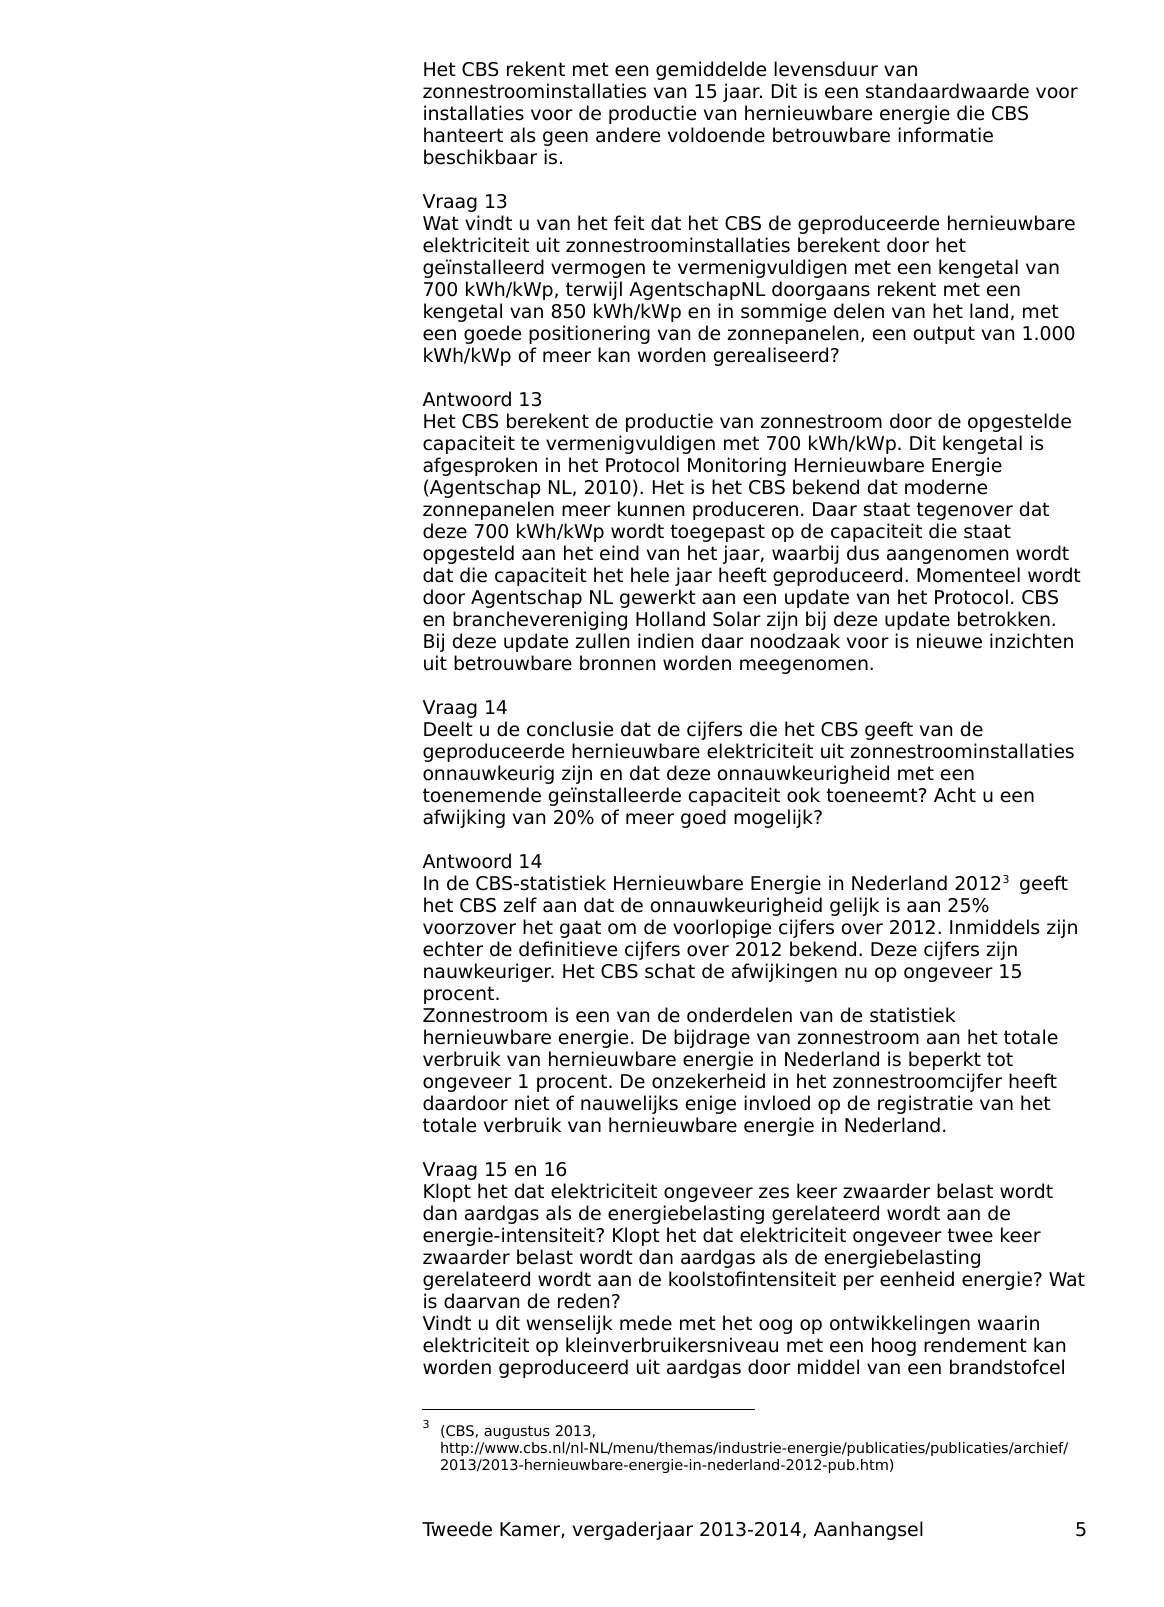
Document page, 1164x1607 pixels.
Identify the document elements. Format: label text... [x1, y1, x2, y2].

text Vindt u dit wenselijk mede met het oog op ontwikkelingen waarin elektriciteit op kleinverbruikersniveau met een hoog rendement kan worden geproduceerd uit aardgas door middel van een brandstofcel [422, 1313, 1087, 1379]
text (CBS, augustus 2013, http://www.cbs.nl/nl-NL/menu/themas/industrie-energie/publicaties/publicaties/archief/2013/2013-hernieuwbare-energie-in-nederland-2012-pub.htm) [422, 1418, 1087, 1474]
text Het CBS berekent de productie van zonnestroom door de opgestelde capaciteit te vermenigvuldigen met 700 kWh/kWp. Dit kengetal is afgesproken in het Protocol Monitoring Hernieuwbare Energie (Agentschap NL, 2010). Het is het CBS bekend dat moderne zonnepanelen meer kunnen produceren. Daar staat tegenover dat deze 700 kWh/kWp wordt toegepast op de capaciteit die staat opgesteld aan het eind van het jaar, waarbij dus aangenomen wordt dat die capaciteit het hele jaar heeft geproduceerd. Momenteel wordt door Agentschap NL gewerkt aan een update van het Protocol. CBS en branchevereniging Holland Solar zijn bij deze update betrokken. Bij deze update zullen indien daar noodzaak voor is nieuwe inzichten uit betrouwbare bronnen worden meegenomen. [422, 411, 1087, 675]
text Vraag 15 en 16 [422, 1159, 1087, 1181]
text Antwoord 14 [422, 851, 1087, 873]
text Klopt het dat elektriciteit ongeveer zes keer zwaarder belast wordt dan aardgas als de energiebelasting gerelateerd wordt aan de energie-intensiteit? Klopt het dat elektriciteit ongeveer twee keer zwaarder belast wordt dan aardgas als de energiebelasting gerelateerd wordt aan de koolstofintensiteit per eenheid energie? Wat is daarvan de reden? [422, 1181, 1087, 1313]
text Wat vindt u van het feit dat het CBS de geproduceerde hernieuwbare elektriciteit uit zonnestroominstallaties berekent door het geïnstalleerd vermogen te vermenigvuldigen met een kengetal van 700 kWh/kWp, terwijl AgentschapNL doorgaans rekent met een kengetal van 850 kWh/kWp en in sommige delen van het land, met een goede positionering van de zonnepanelen, een output van 1.000 kWh/kWp of meer kan worden gerealiseerd? [422, 213, 1087, 367]
text Het CBS rekent met een gemiddelde levensduur van zonnestroominstallaties van 15 jaar. Dit is een standaardwaarde voor installaties voor de productie van hernieuwbare energie die CBS hanteert als geen andere voldoende betrouwbare informatie beschikbaar is. [422, 59, 1087, 169]
text Zonnestroom is een van de onderdelen van de statistiek hernieuwbare energie. De bijdrage van zonnestroom aan het totale verbruik van hernieuwbare energie in Nederland is beperkt tot ongeveer 1 procent. De onzekerheid in het zonnestroomcijfer heeft daardoor niet of nauwelijks enige invloed op de registratie van het totale verbruik van hernieuwbare energie in Nederland. [422, 1005, 1087, 1137]
text Deelt u de conclusie dat de cijfers die het CBS geeft van de geproduceerde hernieuwbare elektriciteit uit zonnestroominstallaties onnauwkeurig zijn en dat deze onnauwkeurigheid met een toenemende geïnstalleerde capaciteit ook toeneemt? Acht u een afwijking van 20% of meer goed mogelijk? [422, 719, 1087, 829]
text Vraag 13 [422, 191, 1087, 213]
text In de CBS-statistiek Hernieuwbare Energie in Nederland 2012 geeft het CBS zelf aan dat de onnauwkeurigheid gelijk is aan 25% voorzover het gaat om de voorlopige cijfers over 2012. Inmiddels zijn echter de definitieve cijfers over 2012 bekend. Deze cijfers zijn nauwkeuriger. Het CBS schat de afwijkingen nu op ongeveer 15 procent. [422, 873, 1087, 1005]
text Antwoord 13 [422, 389, 1087, 411]
text Vraag 14 [422, 697, 1087, 719]
